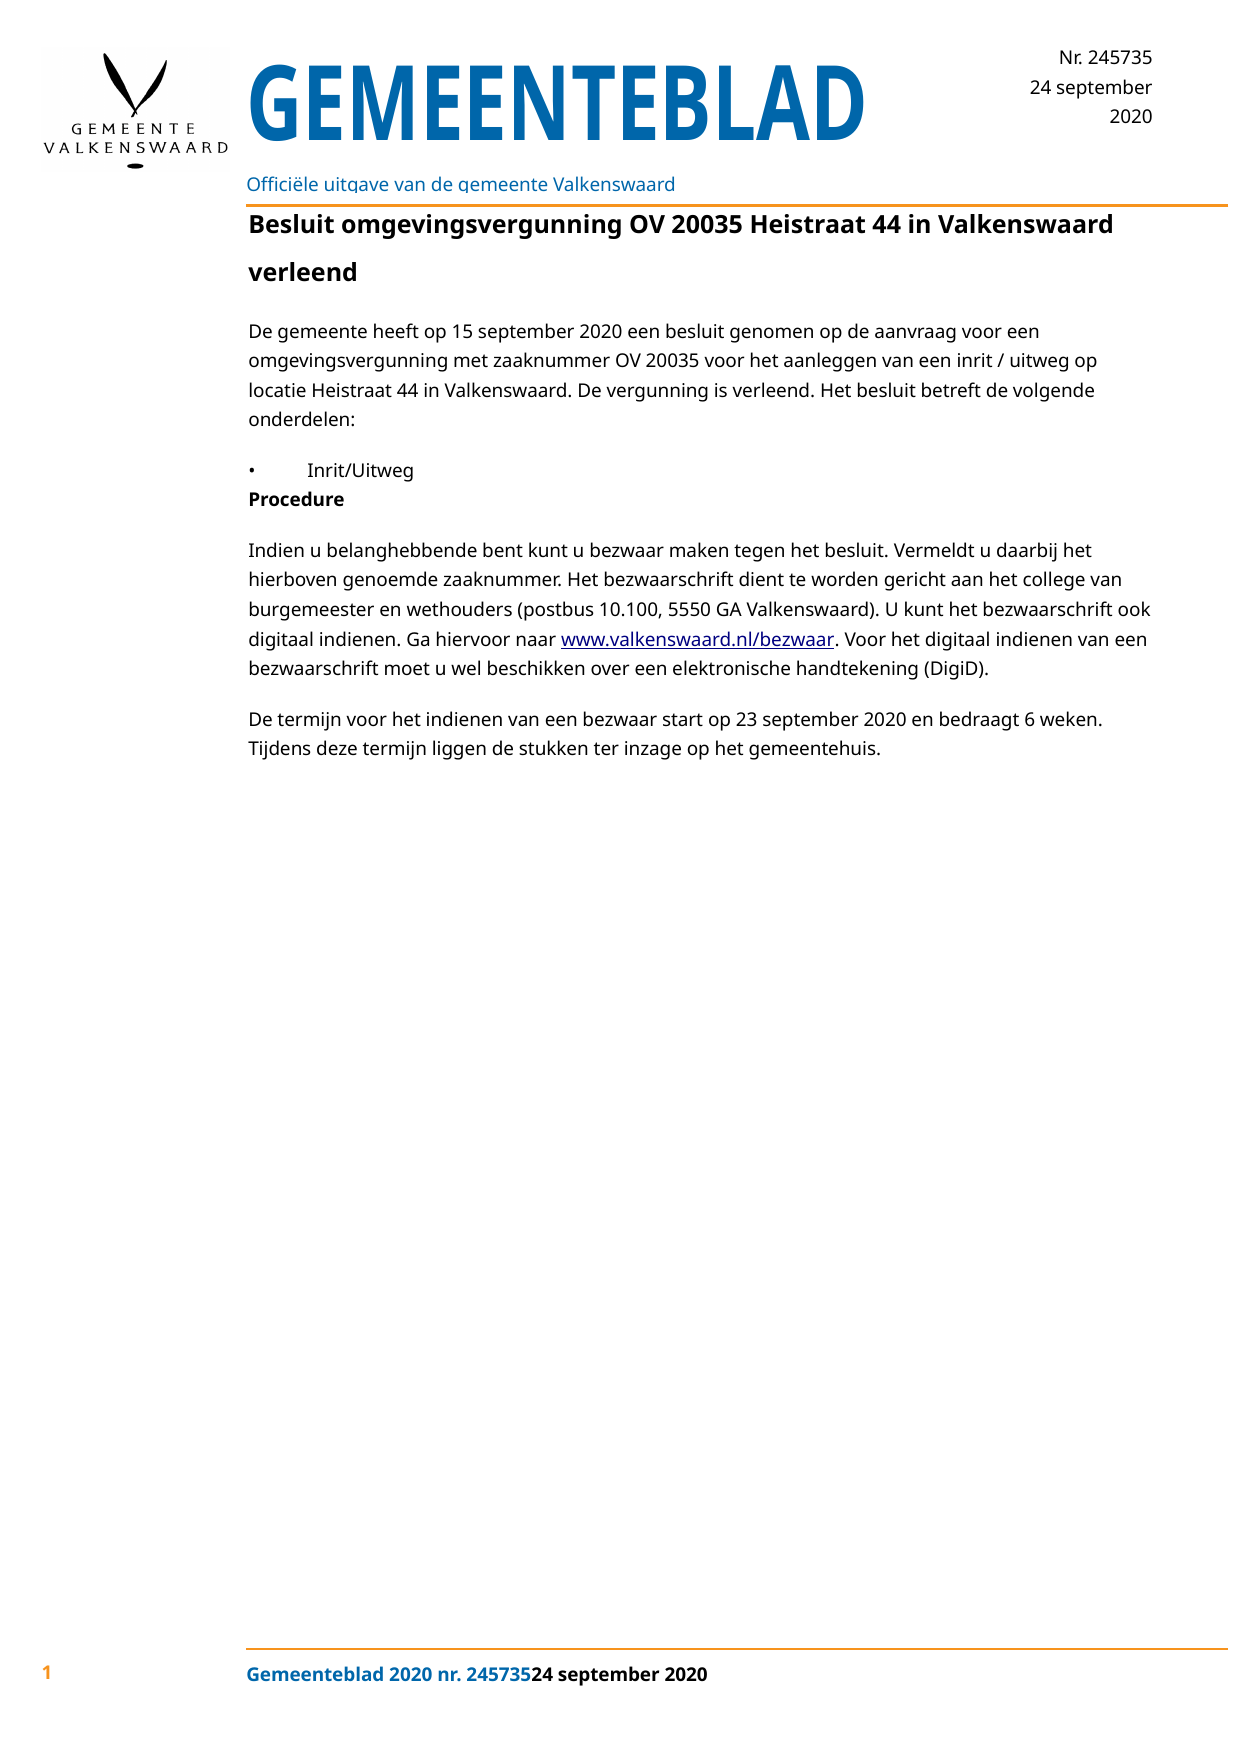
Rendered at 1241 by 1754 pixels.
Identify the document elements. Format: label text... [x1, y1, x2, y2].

text Indien u belanghebbende bent kunt u bezwaar maken tegen het besluit. Vermeldt u daarbij het hierboven genoemde zaaknummer. Het bezwaarschrift dient te worden gericht aan het college van burgemeester en wethouders (postbus 10.100, 5550 GA Valkenswaard). U kunt het bezwaarschrift ook digitaal indienen. Ga hiervoor naar www.valkenswaard.nl/bezwaar. Voor het digitaal indienen van een bezwaarschrift moet u wel beschikken over een elektronische handtekening (DigiD). [248, 537, 1152, 681]
text Besluit omgevingsvergunning OV 20035 Heistraat 44 in Valkenswaard verleend [248, 207, 1152, 288]
text Procedure [248, 487, 1152, 512]
list Inrit/Uitweg [248, 457, 1152, 483]
text De termijn voor het indienen van een bezwaar start op 23 september 2020 en bedraagt 6 weken. Tijdens deze termijn liggen de stukken ter inzage op het gemeentehuis. [248, 706, 1152, 761]
text De gemeente heeft op 15 september 2020 een besluit genomen op de aanvraag voor een omgevingsvergunning met zaaknummer OV 20035 voor het aanleggen van een inrit / uitweg op locatie Heistraat 44 in Valkenswaard. De vergunning is verleend. Het besluit betreft de volgende onderdelen: [248, 318, 1152, 432]
picture [41, 47, 231, 172]
